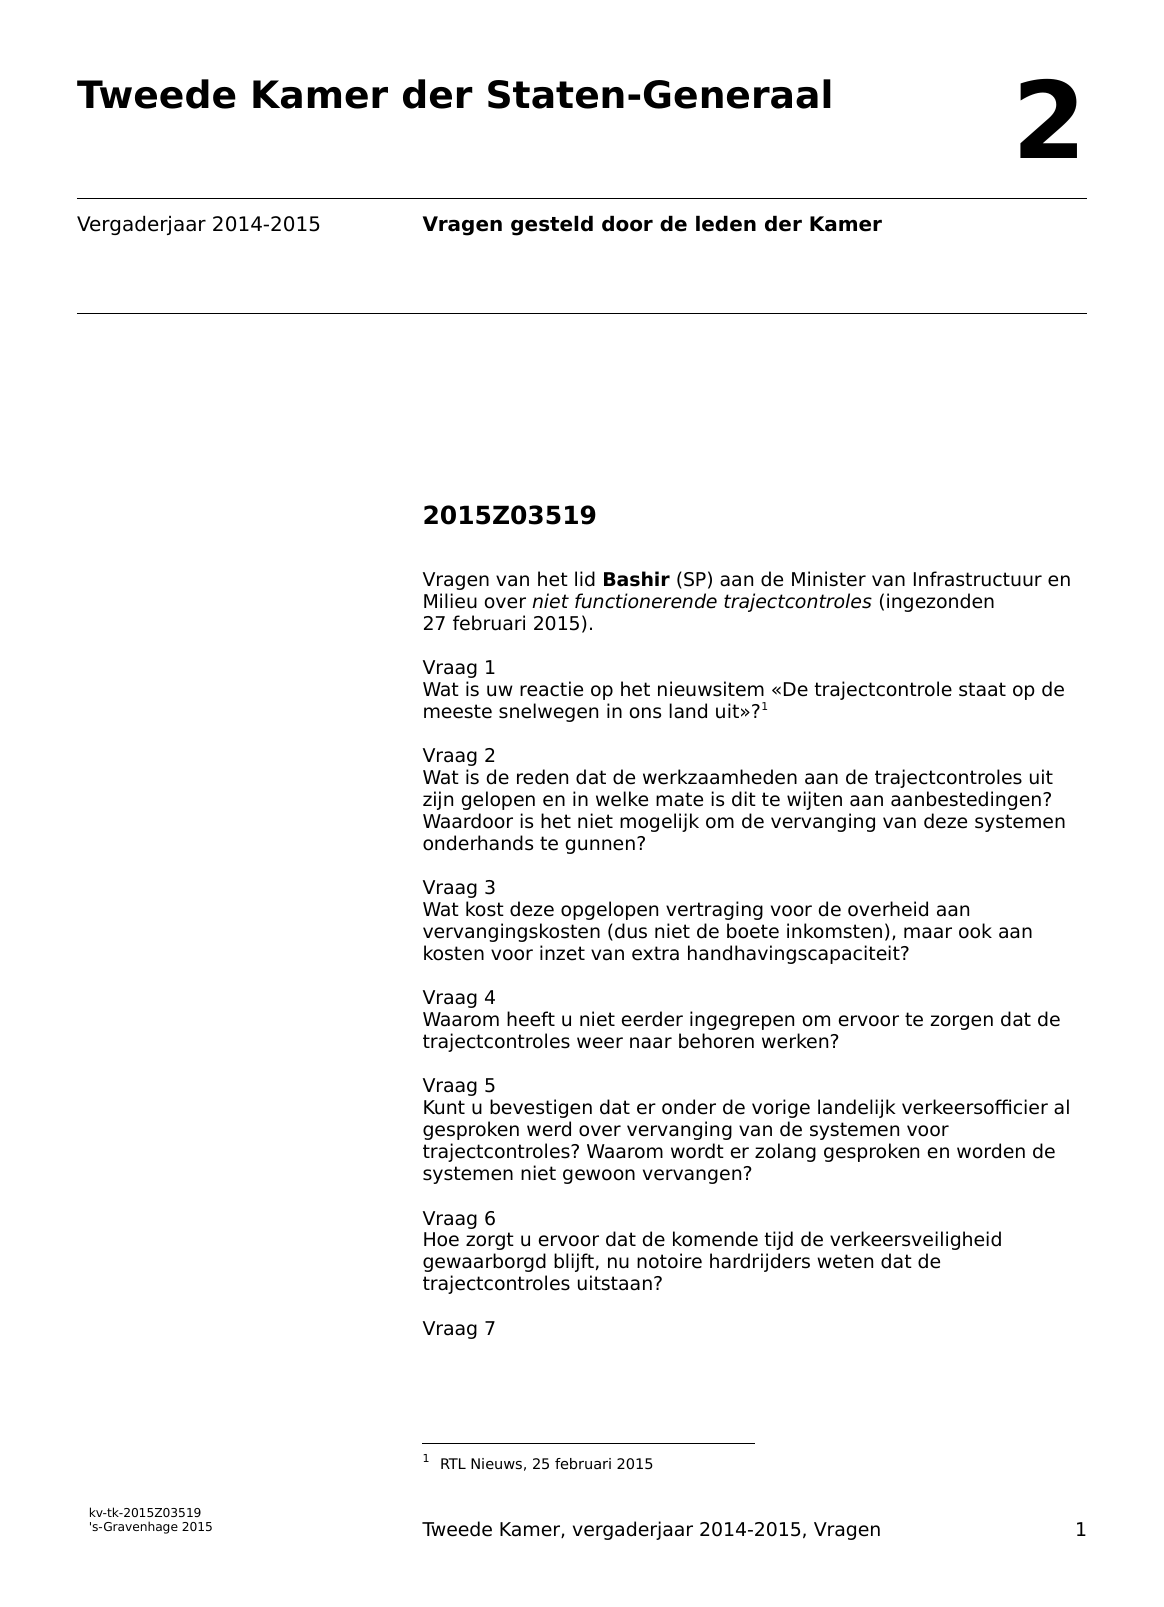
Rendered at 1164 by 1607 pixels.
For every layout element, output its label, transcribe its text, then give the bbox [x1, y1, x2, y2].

text Waarom heeft u niet eerder ingegrepen om ervoor te zorgen dat de trajectcontroles weer naar behoren werken? [422, 1009, 1087, 1053]
table_cell Vragen gesteld door de leden der Kamer [422, 199, 1087, 313]
text kv-tk-2015Z03519 [88, 1506, 323, 1520]
text Vraag 3 [422, 877, 1087, 899]
text Kunt u bevestigen dat er onder de vorige landelijk verkeersofficier al gesproken werd over vervanging van de systemen voor trajectcontroles? Waarom wordt er zolang gesproken en worden de systemen niet gewoon vervangen? [422, 1097, 1087, 1185]
text Vraag 1 [422, 657, 1087, 679]
table_header Tweede Kamer der Staten-Generaal [77, 59, 886, 198]
table_header 2 [886, 59, 1087, 198]
text Vraag 4 [422, 987, 1087, 1009]
text Vraag 2 [422, 745, 1087, 767]
text RTL Nieuws, 25 februari 2015 [422, 1452, 1087, 1474]
text Vraag 7 [422, 1317, 1087, 1339]
text Wat is de reden dat de werkzaamheden aan de trajectcontroles uit zijn gelopen en in welke mate is dit te wijten aan aanbestedingen? Waardoor is het niet mogelijk om de vervanging van deze systemen onderhands te gunnen? [422, 767, 1087, 855]
table_cell Vergaderjaar 2014-2015 [77, 199, 422, 313]
text Vraag 6 [422, 1207, 1087, 1229]
text Vragen van het lid Bashir (SP) aan de Minister van Infrastructuur en Milieu over niet functionerende trajectcontroles (ingezonden 27 februari 2015). [422, 569, 1087, 635]
text 2015Z03519 [422, 501, 1087, 531]
text Wat is uw reactie op het nieuwsitem «De trajectcontrole staat op de meeste snelwegen in ons land uit»? [422, 679, 1087, 723]
text 's-Gravenhage 2015 [88, 1520, 323, 1534]
text Vraag 5 [422, 1075, 1087, 1097]
text Hoe zorgt u ervoor dat de komende tijd de verkeersveiligheid gewaarborgd blijft, nu notoire hardrijders weten dat de trajectcontroles uitstaan? [422, 1229, 1087, 1295]
text Wat kost deze opgelopen vertraging voor de overheid aan vervangingskosten (dus niet de boete inkomsten), maar ook aan kosten voor inzet van extra handhavingscapaciteit? [422, 899, 1087, 965]
